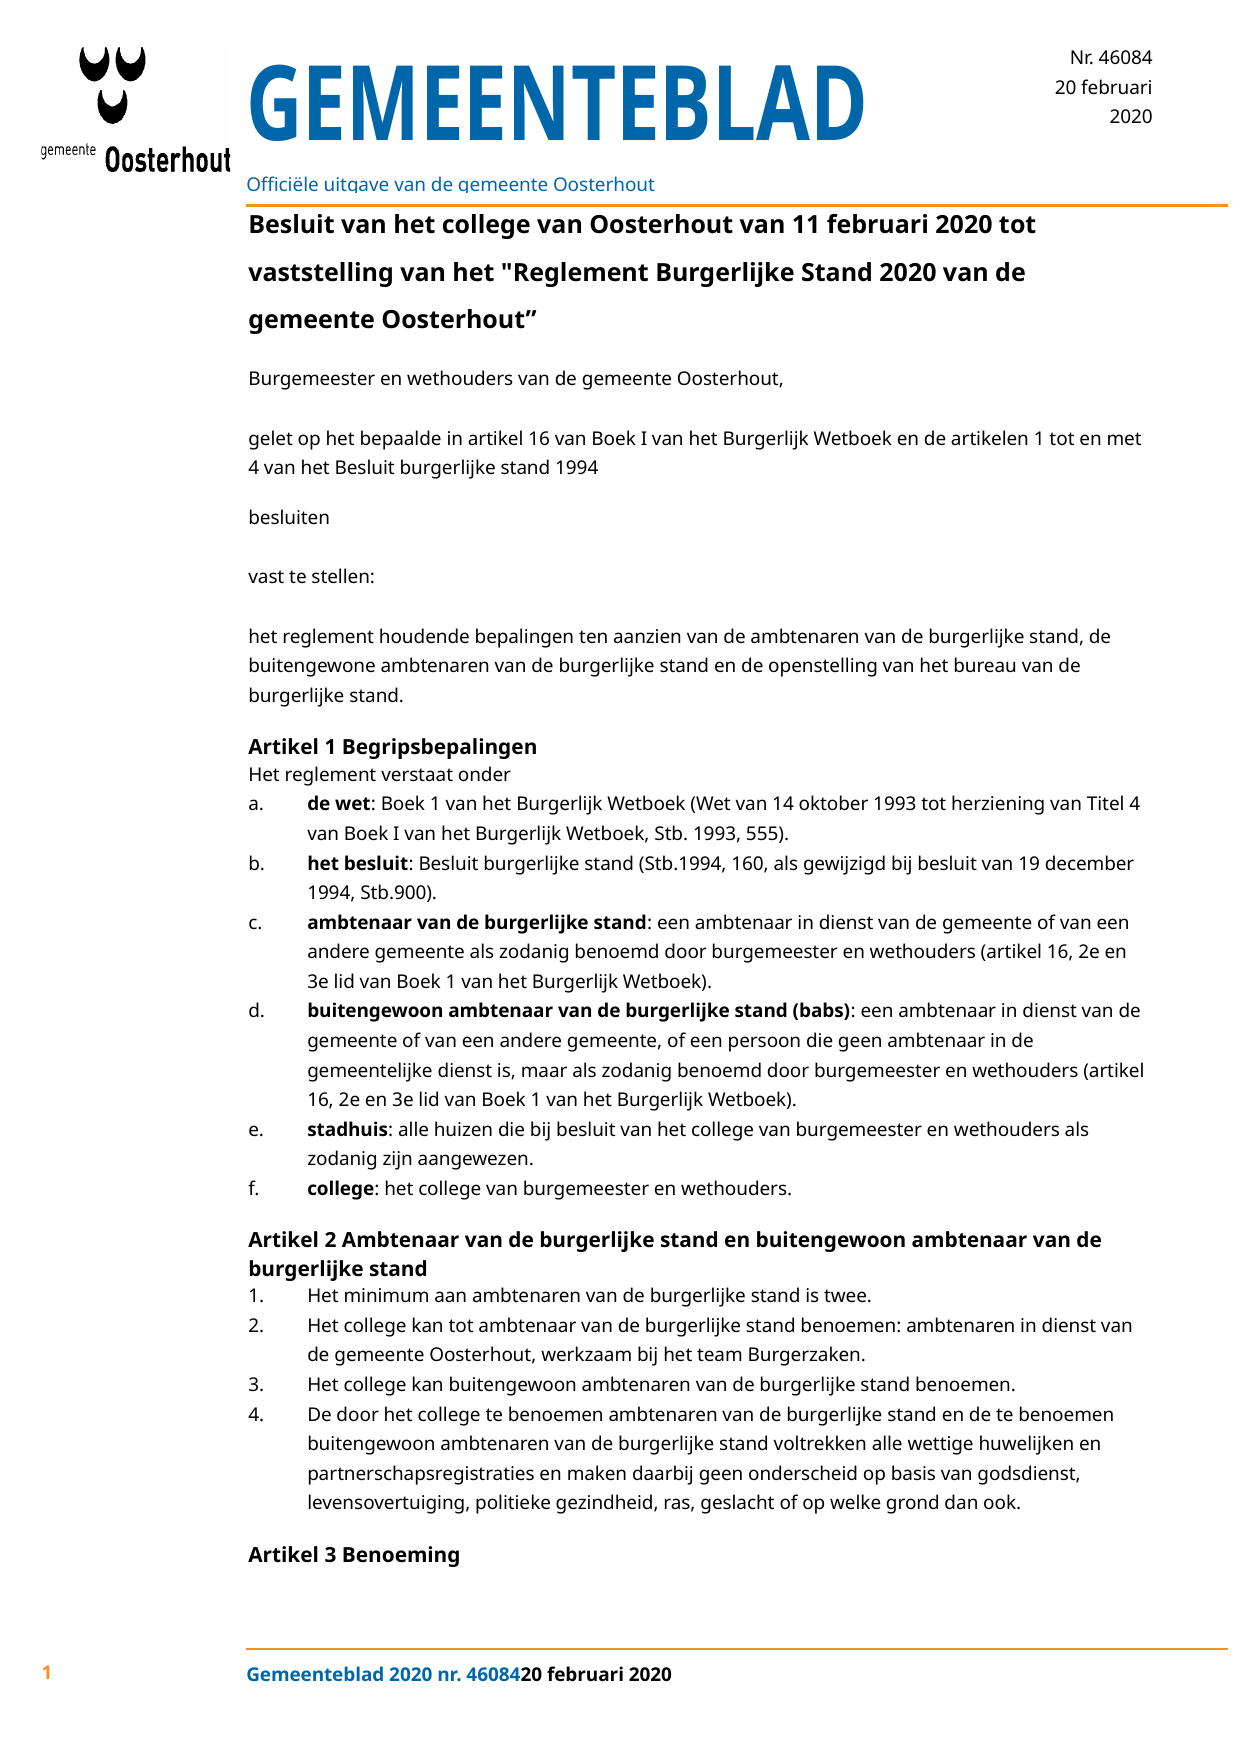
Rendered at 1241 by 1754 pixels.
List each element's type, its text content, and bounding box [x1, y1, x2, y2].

list De door het college te benoemen ambtenaren van de burgerlijke stand en de te benoemen buitengewoon ambtenaren van de burgerlijke stand voltrekken alle wettige huwelijken en partnerschapsregistraties en maken daarbij geen onderscheid op basis van godsdienst, levensovertuiging, politieke gezindheid, ras, geslacht of op welke grond dan ook. [248, 1401, 1152, 1515]
text gelet op het bepaalde in artikel 16 van Boek I van het Burgerlijk Wetboek en de artikelen 1 tot en met 4 van het Besluit burgerlijke stand 1994 [248, 425, 1152, 480]
list Het college kan tot ambtenaar van de burgerlijke stand benoemen: ambtenaren in dienst van de gemeente Oosterhout, werkzaam bij het team Burgerzaken. [248, 1312, 1152, 1367]
picture [41, 47, 231, 172]
list ambtenaar van de burgerlijke stand: een ambtenaar in dienst van de gemeente of van een andere gemeente als zodanig benoemd door burgemeester en wethouders (artikel 16, 2e en 3e lid van Boek 1 van het Burgerlijk Wetboek). [248, 909, 1152, 994]
text het reglement houdende bepalingen ten aanzien van de ambtenaren van de burgerlijke stand, de buitengewone ambtenaren van de burgerlijke stand en de openstelling van het bureau van de burgerlijke stand. [248, 623, 1152, 708]
text besluiten [248, 504, 1152, 530]
text Besluit van het college van Oosterhout van 11 februari 2020 tot vaststelling van het "Reglement Burgerlijke Stand 2020 van de gemeente Oosterhout” [248, 207, 1152, 336]
list Het college kan buitengewoon ambtenaren van de burgerlijke stand benoemen. [248, 1371, 1152, 1397]
list college: het college van burgemeester en wethouders. [248, 1175, 1152, 1201]
list Het minimum aan ambtenaren van de burgerlijke stand is twee. [248, 1282, 1152, 1308]
text Artikel 2 Ambtenaar van de burgerlijke stand en buitengewoon ambtenaar van de burgerlijke stand [248, 1226, 1152, 1282]
list stadhuis: alle huizen die bij besluit van het college van burgemeester en wethouders als zodanig zijn aangewezen. [248, 1116, 1152, 1171]
text vast te stellen: [248, 564, 1152, 589]
list de wet: Boek 1 van het Burgerlijk Wetboek (Wet van 14 oktober 1993 tot herziening van Titel 4 van Boek I van het Burgerlijk Wetboek, Stb. 1993, 555). [248, 791, 1152, 846]
text Artikel 1 Begripsbepalingen [248, 732, 1152, 761]
list het besluit: Besluit burgerlijke stand (Stb.1994, 160, als gewijzigd bij besluit van 19 december 1994, Stb.900). [248, 850, 1152, 905]
text Het reglement verstaat onder [248, 761, 1152, 787]
text Artikel 3 Benoeming [248, 1540, 1152, 1568]
text Burgemeester en wethouders van de gemeente Oosterhout, [248, 366, 1152, 391]
list buitengewoon ambtenaar van de burgerlijke stand (babs): een ambtenaar in dienst van de gemeente of van een andere gemeente, of een persoon die geen ambtenaar in de gemeentelijke dienst is, maar als zodanig benoemd door burgemeester en wethouders (artikel 16, 2e en 3e lid van Boek 1 van het Burgerlijk Wetboek). [248, 998, 1152, 1112]
